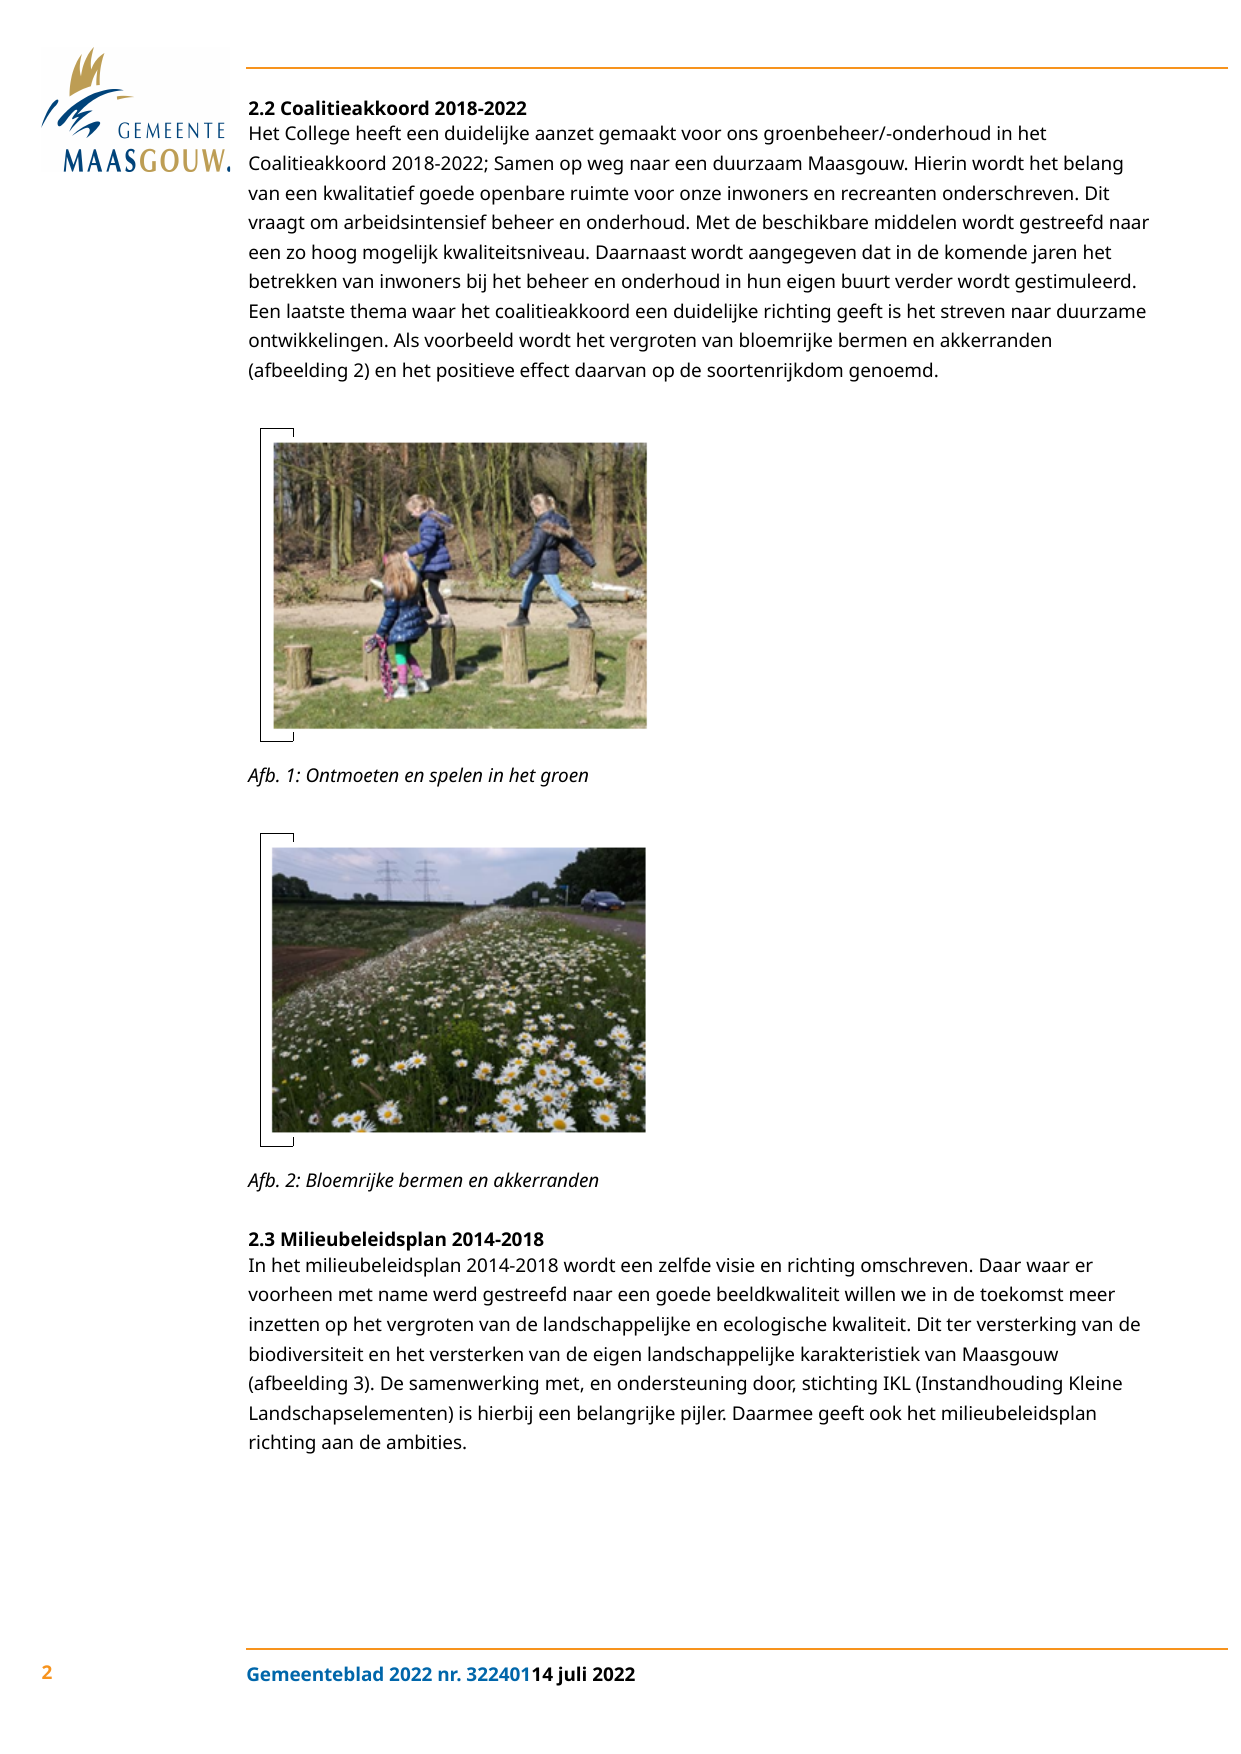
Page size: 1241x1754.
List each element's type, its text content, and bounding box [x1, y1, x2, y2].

text 2.3 Milieubeleidsplan 2014-2018 [248, 1226, 1152, 1252]
text Afb. 2: Bloemrijke bermen en akkerranden [248, 1167, 1152, 1193]
text Afb. 1: Ontmoeten en spelen in het groen [248, 762, 1152, 788]
picture [41, 47, 231, 172]
text In het milieubeleidsplan 2014-2018 wordt een zelfde visie en richting omschreven. Daar waar er voorheen met name werd gestreefd naar een goede beeldkwaliteit willen we in de toekomst meer inzetten op het vergroten van de landschappelijke en ecologische kwaliteit. Dit ter versterking van de biodiversiteit en het versterken van de eigen landschappelijke karakteristiek van Maasgouw (afbeelding 3). De samenwerking met, en ondersteuning door, stichting IKL (Instandhouding Kleine Landschapselementen) is hierbij een belangrijke pijler. Daarmee geeft ook het milieubeleidsplan richting aan de ambities. [248, 1252, 1152, 1455]
picture [268, 437, 653, 732]
picture [268, 842, 653, 1137]
text Het College heeft een duidelijke aanzet gemaakt voor ons groenbeheer/-onderhoud in het Coalitieakkoord 2018-2022; Samen op weg naar een duurzaam Maasgouw. Hierin wordt het belang van een kwalitatief goede openbare ruimte voor onze inwoners en recreanten onderschreven. Dit vraagt om arbeidsintensief beheer en onderhoud. Met de beschikbare middelen wordt gestreefd naar een zo hoog mogelijk kwaliteitsniveau. Daarnaast wordt aangegeven dat in de komende jaren het betrekken van inwoners bij het beheer en onderhoud in hun eigen buurt verder wordt gestimuleerd. Een laatste thema waar het coalitieakkoord een duidelijke richting geeft is het streven naar duurzame ontwikkelingen. Als voorbeeld wordt het vergroten van bloemrijke bermen en akkerranden (afbeelding 2) en het positieve effect daarvan op de soortenrijkdom genoemd. [248, 121, 1152, 383]
text 2.2 Coalitieakkoord 2018-2022 [248, 95, 1152, 121]
